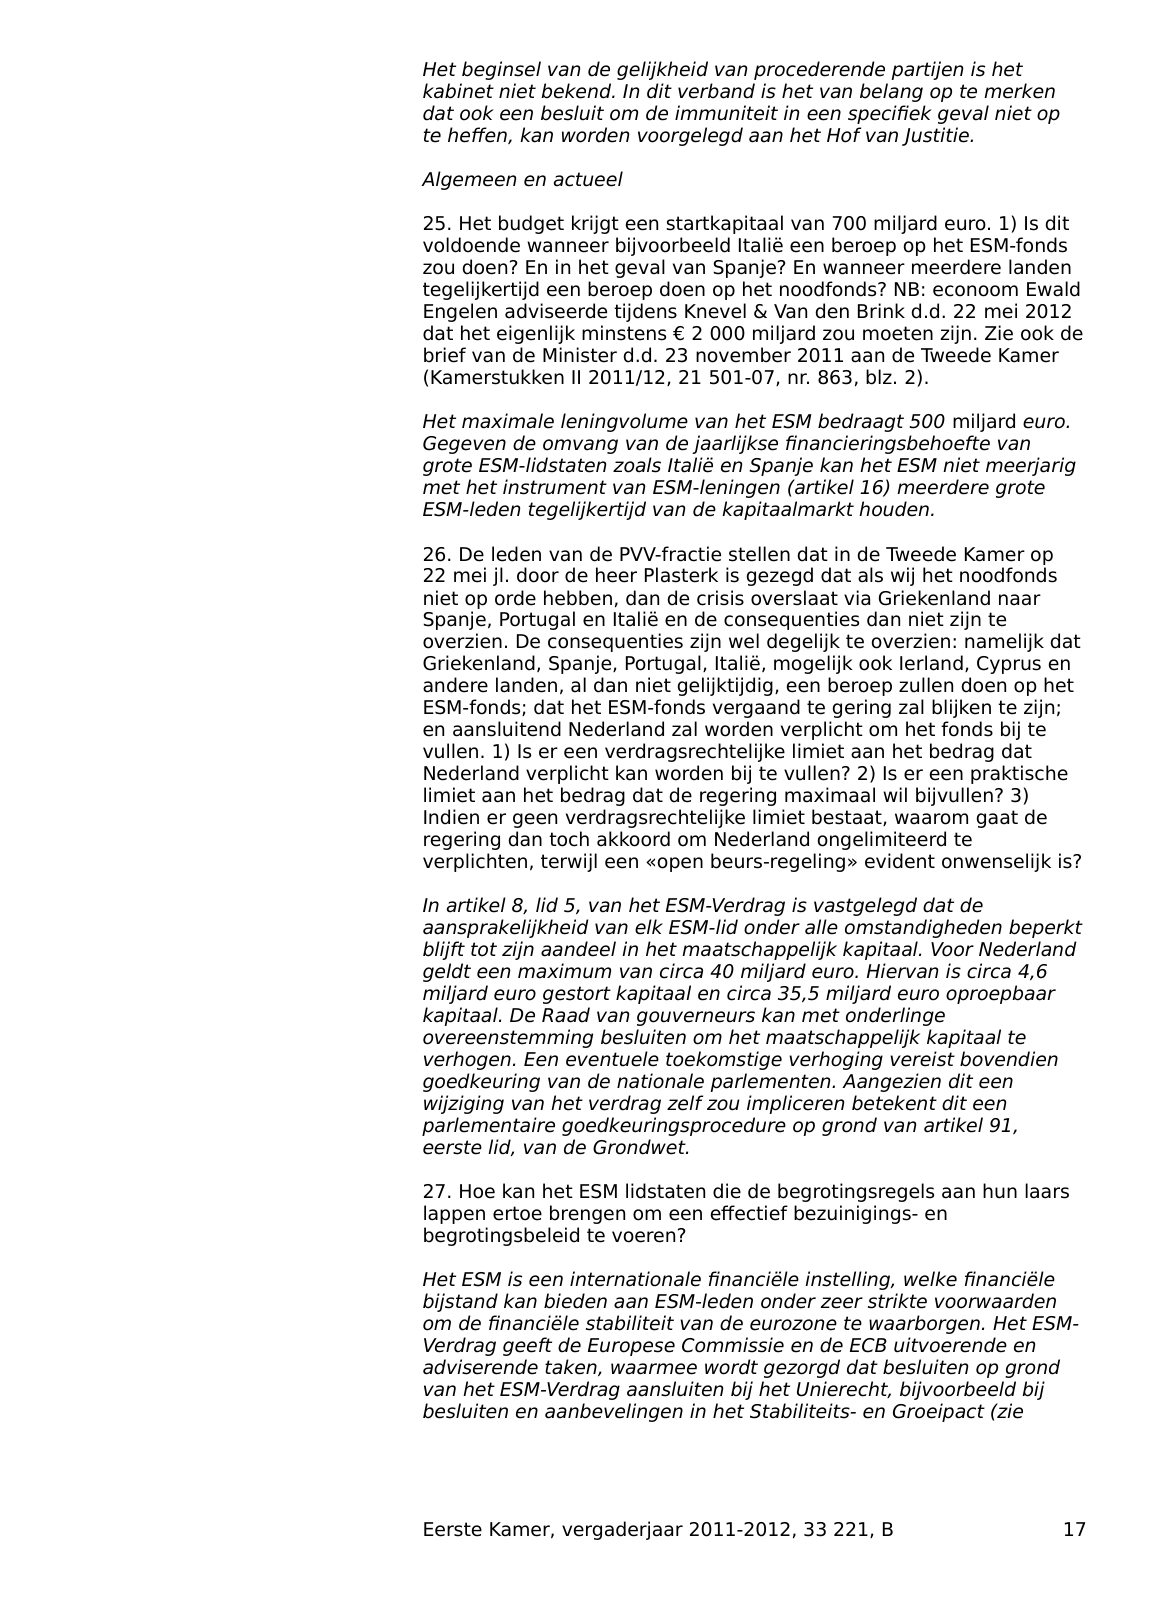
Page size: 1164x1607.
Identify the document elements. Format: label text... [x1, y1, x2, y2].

text 25. Het budget krijgt een startkapitaal van 700 miljard euro. 1) Is dit voldoende wanneer bijvoorbeeld Italië een beroep op het ESM-fonds zou doen? En in het geval van Spanje? En wanneer meerdere landen tegelijkertijd een beroep doen op het noodfonds? NB: econoom Ewald Engelen adviseerde tijdens Knevel & Van den Brink d.d. 22 mei 2012 dat het eigenlijk minstens € 2 000 miljard zou moeten zijn. Zie ook de brief van de Minister d.d. 23 november 2011 aan de Tweede Kamer (Kamerstukken II 2011/12, 21 501-07, nr. 863, blz. 2). [422, 213, 1087, 389]
text Het beginsel van de gelijkheid van procederende partijen is het kabinet niet bekend. In dit verband is het van belang op te merken dat ook een besluit om de immuniteit in een specifiek geval niet op te heffen, kan worden voorgelegd aan het Hof van Justitie. [422, 59, 1087, 147]
text Het maximale leningvolume van het ESM bedraagt 500 miljard euro. Gegeven de omvang van de jaarlijkse financieringsbehoefte van grote ESM-lidstaten zoals Italië en Spanje kan het ESM niet meerjarig met het instrument van ESM-leningen (artikel 16) meerdere grote ESM-leden tegelijkertijd van de kapitaalmarkt houden. [422, 411, 1087, 521]
text In artikel 8, lid 5, van het ESM-Verdrag is vastgelegd dat de aansprakelijkheid van elk ESM-lid onder alle omstandigheden beperkt blijft tot zijn aandeel in het maatschappelijk kapitaal. Voor Nederland geldt een maximum van circa 40 miljard euro. Hiervan is circa 4,6 miljard euro gestort kapitaal en circa 35,5 miljard euro oproepbaar kapitaal. De Raad van gouverneurs kan met onderlinge overeenstemming besluiten om het maatschappelijk kapitaal te verhogen. Een eventuele toekomstige verhoging vereist bovendien goedkeuring van de nationale parlementen. Aangezien dit een wijziging van het verdrag zelf zou impliceren betekent dit een parlementaire goedkeuringsprocedure op grond van artikel 91, eerste lid, van de Grondwet. [422, 895, 1087, 1159]
subtitle Algemeen en actueel [422, 169, 1087, 191]
text 27. Hoe kan het ESM lidstaten die de begrotingsregels aan hun laars lappen ertoe brengen om een effectief bezuinigings- en begrotingsbeleid te voeren? [422, 1181, 1087, 1247]
text Het ESM is een internationale financiële instelling, welke financiële bijstand kan bieden aan ESM-leden onder zeer strikte voorwaarden om de financiële stabiliteit van de eurozone te waarborgen. Het ESM-Verdrag geeft de Europese Commissie en de ECB uitvoerende en adviserende taken, waarmee wordt gezorgd dat besluiten op grond van het ESM-Verdrag aansluiten bij het Unierecht, bijvoorbeeld bij besluiten en aanbevelingen in het Stabiliteits- en Groeipact (zie [422, 1269, 1087, 1423]
text 26. De leden van de PVV-fractie stellen dat in de Tweede Kamer op 22 mei jl. door de heer Plasterk is gezegd dat als wij het noodfonds niet op orde hebben, dan de crisis overslaat via Griekenland naar Spanje, Portugal en Italië en de consequenties dan niet zijn te overzien. De consequenties zijn wel degelijk te overzien: namelijk dat Griekenland, Spanje, Portugal, Italië, mogelijk ook Ierland, Cyprus en andere landen, al dan niet gelijktijdig, een beroep zullen doen op het ESM-fonds; dat het ESM-fonds vergaand te gering zal blijken te zijn; en aansluitend Nederland zal worden verplicht om het fonds bij te vullen. 1) Is er een verdragsrechtelijke limiet aan het bedrag dat Nederland verplicht kan worden bij te vullen? 2) Is er een praktische limiet aan het bedrag dat de regering maximaal wil bijvullen? 3) Indien er geen verdragsrechtelijke limiet bestaat, waarom gaat de regering dan toch akkoord om Nederland ongelimiteerd te verplichten, terwijl een «open beurs-regeling» evident onwenselijk is? [422, 543, 1087, 873]
